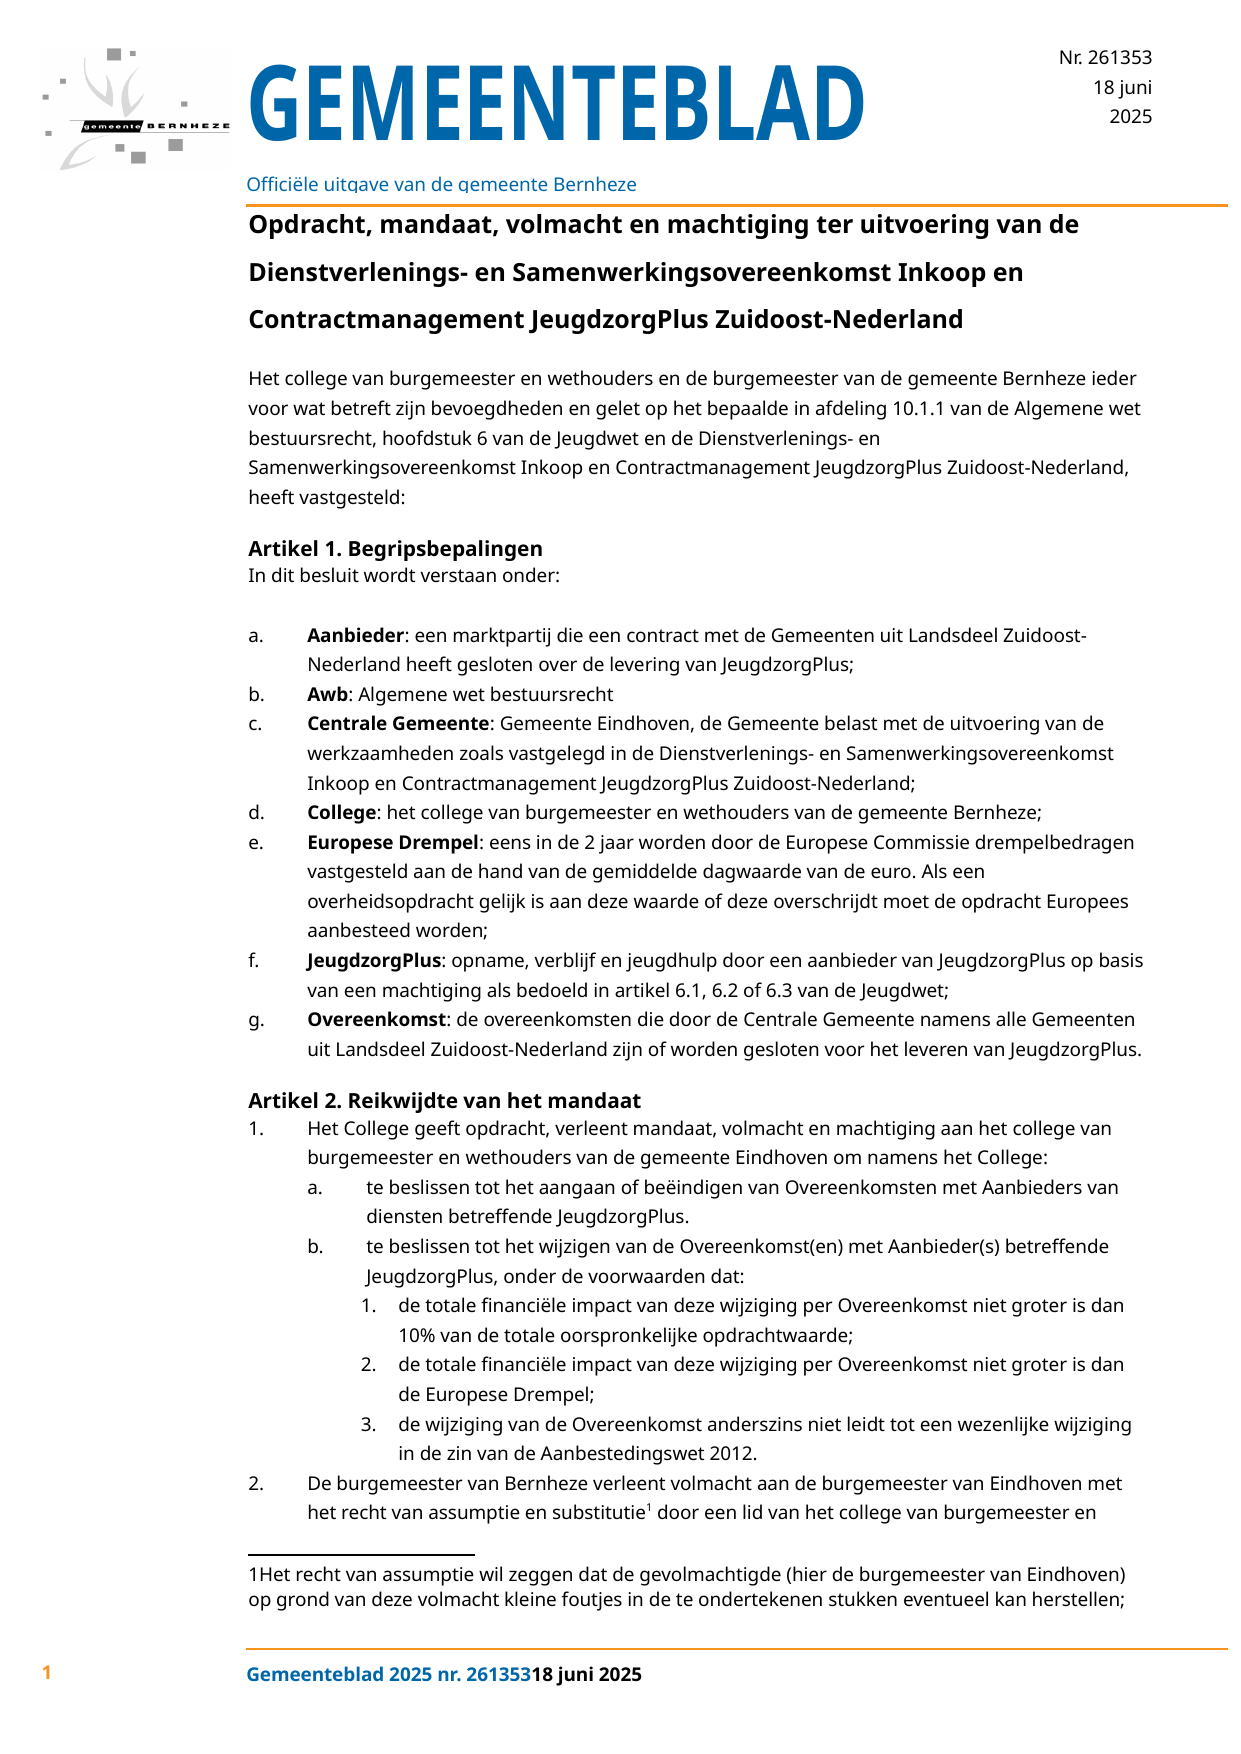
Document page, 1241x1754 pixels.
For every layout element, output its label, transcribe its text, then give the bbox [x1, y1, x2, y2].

list De burgemeester van Bernheze verleent volmacht aan de burgemeester van Eindhoven met het recht van assumptie en substitutie door een lid van het college van burgemeester en [248, 1470, 1152, 1525]
list Overeenkomst: de overeenkomsten die door de Centrale Gemeente namens alle Gemeenten uit Landsdeel Zuidoost-Nederland zijn of worden gesloten voor het leveren van JeugdzorgPlus. [248, 1006, 1152, 1062]
list de totale financiële impact van deze wijziging per Overeenkomst niet groter is dan 10% van de totale oorspronkelijke opdrachtwaarde; [361, 1292, 1152, 1348]
list Aanbieder: een marktpartij die een contract met de Gemeenten uit Landsdeel Zuidoost-Nederland heeft gesloten over de levering van JeugdzorgPlus; [248, 622, 1152, 677]
text Het college van burgemeester en wethouders en de burgemeester van de gemeente Bernheze ieder voor wat betreft zijn bevoegdheden en gelet op het bepaalde in afdeling 10.1.1 van de Algemene wet bestuursrecht, hoofdstuk 6 van de Jeugdwet en de Dienstverlenings- en Samenwerkingsovereenkomst Inkoop en Contractmanagement JeugdzorgPlus Zuidoost-Nederland, heeft vastgesteld: [248, 366, 1152, 509]
list Awb: Algemene wet bestuursrecht [248, 681, 1152, 707]
text Artikel 2. Reikwijdte van het mandaat [248, 1086, 1152, 1115]
list te beslissen tot het wijzigen van de Overeenkomst(en) met Aanbieder(s) betreffende JeugdzorgPlus, onder de voorwaarden dat: [307, 1233, 1152, 1288]
list de totale financiële impact van deze wijziging per Overeenkomst niet groter is dan de Europese Drempel; [361, 1352, 1152, 1407]
text Artikel 1. Begripsbepalingen [248, 534, 1152, 563]
list Centrale Gemeente: Gemeente Eindhoven, de Gemeente belast met de uitvoering van de werkzaamheden zoals vastgelegd in de Dienstverlenings- en Samenwerkingsovereenkomst Inkoop en Contractmanagement JeugdzorgPlus Zuidoost-Nederland; [248, 711, 1152, 796]
list JeugdzorgPlus: opname, verblijf en jeugdhulp door een aanbieder van JeugdzorgPlus op basis van een machtiging als bedoeld in artikel 6.1, 6.2 of 6.3 van de Jeugdwet; [248, 947, 1152, 1003]
text Opdracht, mandaat, volmacht en machtiging ter uitvoering van de Dienstverlenings- en Samenwerkingsovereenkomst Inkoop en Contractmanagement JeugdzorgPlus Zuidoost-Nederland [248, 207, 1152, 336]
list Europese Drempel: eens in de 2 jaar worden door de Europese Commissie drempelbedragen vastgesteld aan de hand van de gemiddelde dagwaarde van de euro. Als een overheidsopdracht gelijk is aan deze waarde of deze overschrijdt moet de opdracht Europees aanbesteed worden; [248, 829, 1152, 943]
list College: het college van burgemeester en wethouders van de gemeente Bernheze; [248, 799, 1152, 825]
list Het recht van assumptie wil zeggen dat de gevolmachtigde (hier de burgemeester van Eindhoven) op grond van deze volmacht kleine foutjes in de te ondertekenen stukken eventueel kan herstellen; [248, 1561, 1152, 1612]
list de wijziging van de Overeenkomst anderszins niet leidt tot een wezenlijke wijziging in de zin van de Aanbestedingswet 2012. [361, 1411, 1152, 1466]
list te beslissen tot het aangaan of beëindigen van Overeenkomsten met Aanbieders van diensten betreffende JeugdzorgPlus. [307, 1174, 1152, 1229]
text In dit besluit wordt verstaan onder: [248, 563, 1152, 588]
list Het College geeft opdracht, verleent mandaat, volmacht en machtiging aan het college van burgemeester en wethouders van de gemeente Eindhoven om namens het College: [248, 1115, 1152, 1170]
picture [41, 47, 231, 172]
